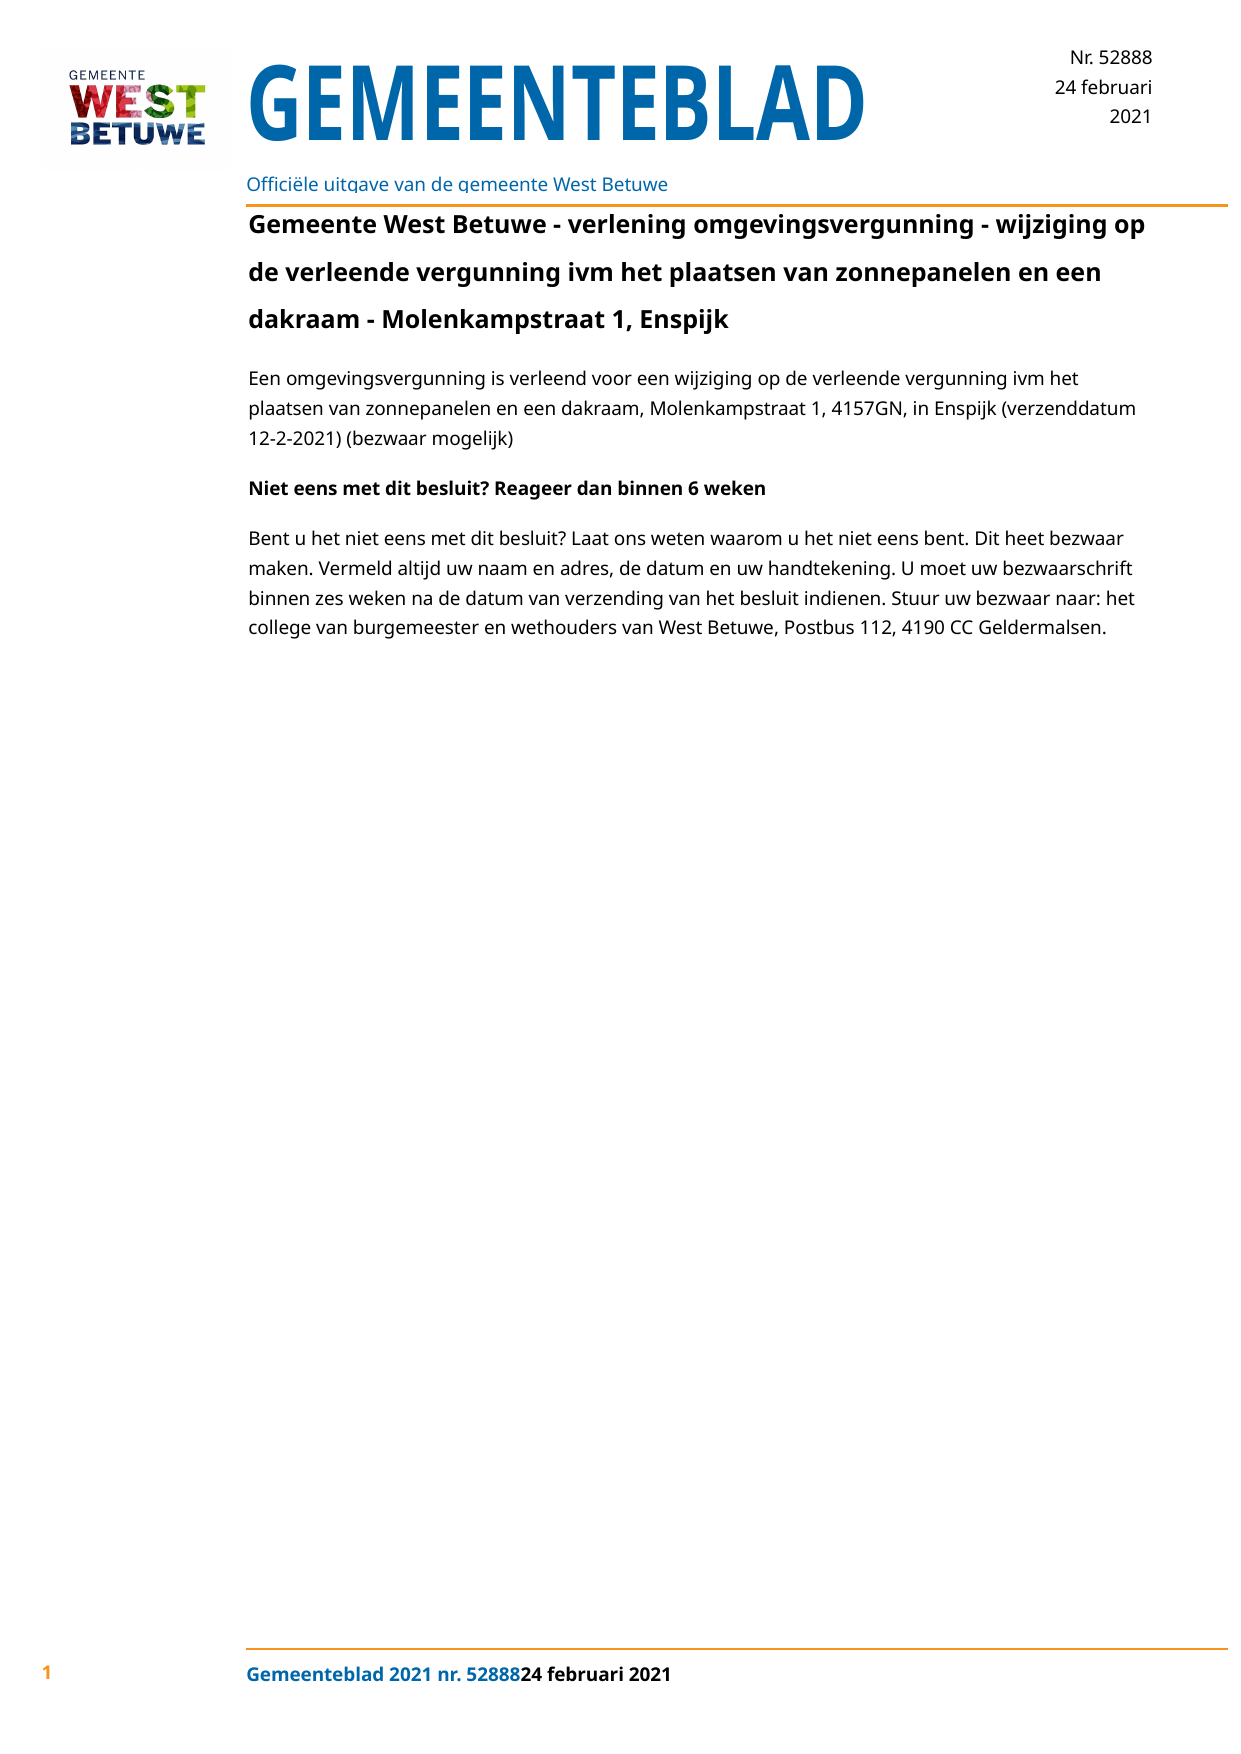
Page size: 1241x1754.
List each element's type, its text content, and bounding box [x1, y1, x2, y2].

text Gemeente West Betuwe - verlening omgevingsvergunning - wijziging op de verleende vergunning ivm het plaatsen van zonnepanelen en een dakraam - Molenkampstraat 1, Enspijk [248, 207, 1152, 336]
picture [41, 47, 231, 172]
text Niet eens met dit besluit? Reageer dan binnen 6 weken [248, 475, 1152, 501]
text Bent u het niet eens met dit besluit? Laat ons weten waarom u het niet eens bent. Dit heet bezwaar maken. Vermeld altijd uw naam en adres, de datum en uw handtekening. U moet uw bezwaarschrift binnen zes weken na de datum van verzending van het besluit indienen. Stuur uw bezwaar naar: het college van burgemeester en wethouders van West Betuwe, Postbus 112, 4190 CC Geldermalsen. [248, 526, 1152, 640]
text Een omgevingsvergunning is verleend voor een wijziging op de verleende vergunning ivm het plaatsen van zonnepanelen en een dakraam, Molenkampstraat 1, 4157GN, in Enspijk (verzenddatum 12-2-2021) (bezwaar mogelijk) [248, 366, 1152, 450]
